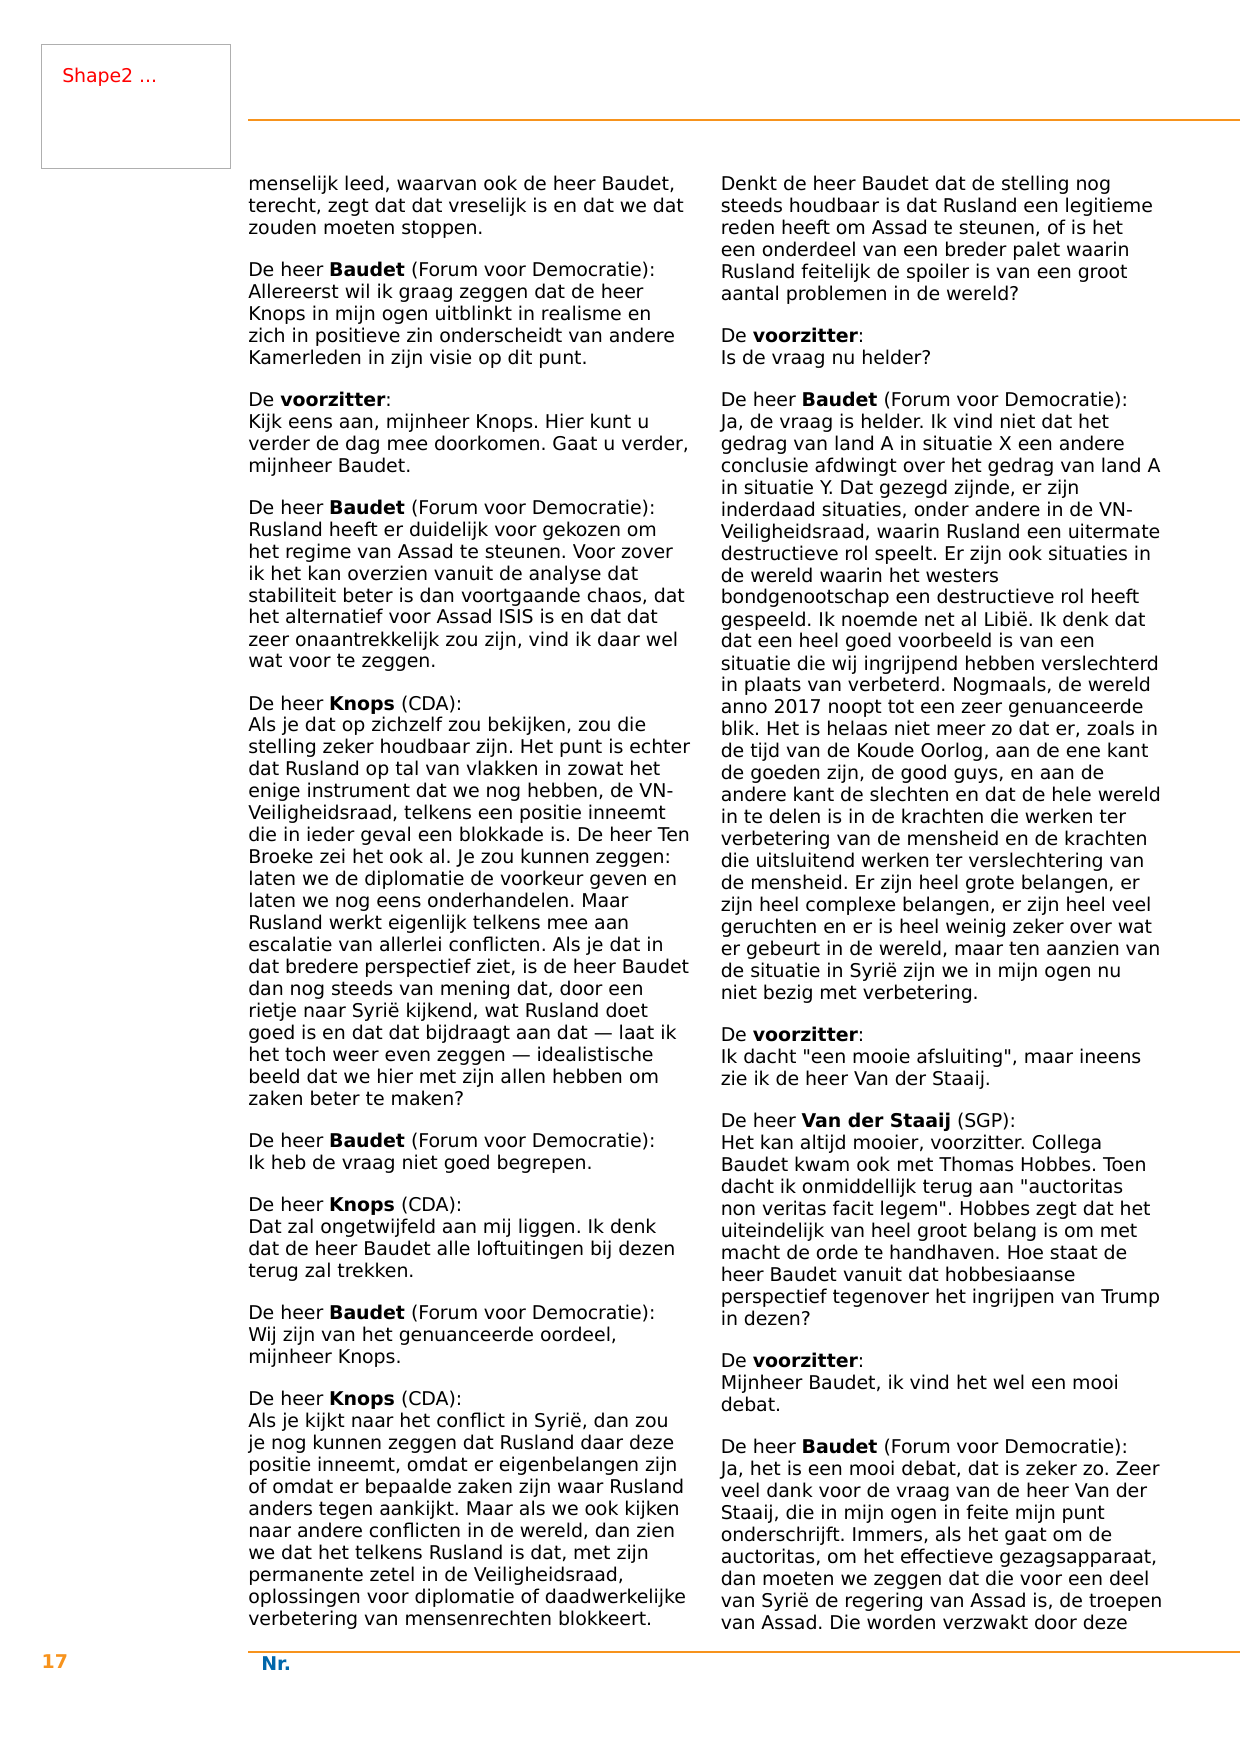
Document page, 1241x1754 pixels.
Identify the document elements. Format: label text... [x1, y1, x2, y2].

text Het kan altijd mooier, voorzitter. Collega Baudet kwam ook met Thomas Hobbes. Toen dacht ik onmiddellijk terug aan "auctoritas non veritas facit legem". Hobbes zegt dat het uiteindelijk van heel groot belang is om met macht de orde te handhaven. Hoe staat de heer Baudet vanuit dat hobbesiaanse perspectief tegenover het ingrijpen van Trump in dezen? [721, 1132, 1163, 1330]
text Ik dacht "een mooie afsluiting", maar ineens zie ik de heer Van der Staaij. [721, 1046, 1163, 1090]
text Mijnheer Baudet, ik vind het wel een mooi debat. [721, 1372, 1163, 1416]
text De voorzitter: [721, 1024, 1163, 1046]
text Als je kijkt naar het conflict in Syrië, dan zou je nog kunnen zeggen dat Rusland daar deze positie inneemt, omdat er eigenbelangen zijn of omdat er bepaalde zaken zijn waar Rusland anders tegen aankijkt. Maar als we ook kijken naar andere conflicten in de wereld, dan zien we dat het telkens Rusland is dat, met zijn permanente zetel in de Veiligheidsraad, oplossingen voor diplomatie of daadwerkelijke verbetering van mensenrechten blokkeert. [248, 1410, 691, 1629]
text De voorzitter: [721, 325, 1163, 347]
text De heer Van der Staaij (SGP): [721, 1110, 1163, 1132]
text menselijk leed, waarvan ook de heer Baudet, terecht, zegt dat dat vreselijk is en dat we dat zouden moeten stoppen. [248, 173, 691, 239]
text De heer Baudet (Forum voor Democratie): [248, 1302, 691, 1324]
text Allereerst wil ik graag zeggen dat de heer Knops in mijn ogen uitblinkt in realisme en zich in positieve zin onderscheidt van andere Kamerleden in zijn visie op dit punt. [248, 281, 691, 369]
text Dat zal ongetwijfeld aan mij liggen. Ik denk dat de heer Baudet alle loftuitingen bij dezen terug zal trekken. [248, 1216, 691, 1282]
text De heer Baudet (Forum voor Democratie): [721, 389, 1163, 411]
text Ja, het is een mooi debat, dat is zeker zo. Zeer veel dank voor de vraag van de heer Van der Staaij, die in mijn ogen in feite mijn punt onderschrijft. Immers, als het gaat om de auctoritas, om het effectieve gezagsapparaat, dan moeten we zeggen dat die voor een deel van Syrië de regering van Assad is, de troepen van Assad. Die worden verzwakt door deze [721, 1458, 1163, 1633]
text Wij zijn van het genuanceerde oordeel, mijnheer Knops. [248, 1324, 691, 1368]
text Is de vraag nu helder? [721, 347, 1163, 369]
text De heer Knops (CDA): [248, 1194, 691, 1216]
text Kijk eens aan, mijnheer Knops. Hier kunt u verder de dag mee doorkomen. Gaat u verder, mijnheer Baudet. [248, 411, 691, 477]
text De heer Baudet (Forum voor Democratie): [721, 1436, 1163, 1458]
text De voorzitter: [721, 1350, 1163, 1372]
text De heer Baudet (Forum voor Democratie): [248, 259, 691, 281]
text De heer Baudet (Forum voor Democratie): [248, 1130, 691, 1152]
text De voorzitter: [248, 389, 691, 411]
text De heer Baudet (Forum voor Democratie): [248, 497, 691, 518]
text Ik heb de vraag niet goed begrepen. [248, 1152, 691, 1174]
text Ja, de vraag is helder. Ik vind niet dat het gedrag van land A in situatie X een andere conclusie afdwingt over het gedrag van land A in situatie Y. Dat gezegd zijnde, er zijn inderdaad situaties, onder andere in de VN-Veiligheidsraad, waarin Rusland een uitermate destructieve rol speelt. Er zijn ook situaties in de wereld waarin het westers bondgenootschap een destructieve rol heeft gespeeld. Ik noemde net al Libië. Ik denk dat dat een heel goed voorbeeld is van een situatie die wij ingrijpend hebben verslechterd in plaats van verbeterd. Nogmaals, de wereld anno 2017 noopt tot een zeer genuanceerde blik. Het is helaas niet meer zo dat er, zoals in de tijd van de Koude Oorlog, aan de ene kant de goeden zijn, de good guys, en aan de andere kant de slechten en dat de hele wereld in te delen is in de krachten die werken ter verbetering van de mensheid en de krachten die uitsluitend werken ter verslechtering van de mensheid. Er zijn heel grote belangen, er zijn heel complexe belangen, er zijn heel veel geruchten en er is heel weinig zeker over wat er gebeurt in de wereld, maar ten aanzien van de situatie in Syrië zijn we in mijn ogen nu niet bezig met verbetering. [721, 411, 1163, 1004]
text Rusland heeft er duidelijk voor gekozen om het regime van Assad te steunen. Voor zover ik het kan overzien vanuit de analyse dat stabiliteit beter is dan voortgaande chaos, dat het alternatief voor Assad ISIS is en dat dat zeer onaantrekkelijk zou zijn, vind ik daar wel wat voor te zeggen. [248, 518, 691, 672]
text Denkt de heer Baudet dat de stelling nog steeds houdbaar is dat Rusland een legitieme reden heeft om Assad te steunen, of is het een onderdeel van een breder palet waarin Rusland feitelijk de spoiler is van een groot aantal problemen in de wereld? [721, 173, 1163, 305]
text De heer Knops (CDA): [248, 1388, 691, 1410]
text De heer Knops (CDA): [248, 692, 691, 714]
text Als je dat op zichzelf zou bekijken, zou die stelling zeker houdbaar zijn. Het punt is echter dat Rusland op tal van vlakken in zowat het enige instrument dat we nog hebben, de VN-Veiligheidsraad, telkens een positie inneemt die in ieder geval een blokkade is. De heer Ten Broeke zei het ook al. Je zou kunnen zeggen: laten we de diplomatie de voorkeur geven en laten we nog eens onderhandelen. Maar Rusland werkt eigenlijk telkens mee aan escalatie van allerlei conflicten. Als je dat in dat bredere perspectief ziet, is de heer Baudet dan nog steeds van mening dat, door een rietje naar Syrië kijkend, wat Rusland doet goed is en dat dat bijdraagt aan dat — laat ik het toch weer even zeggen — idealistische beeld dat we hier met zijn allen hebben om zaken beter te maken? [248, 714, 691, 1110]
